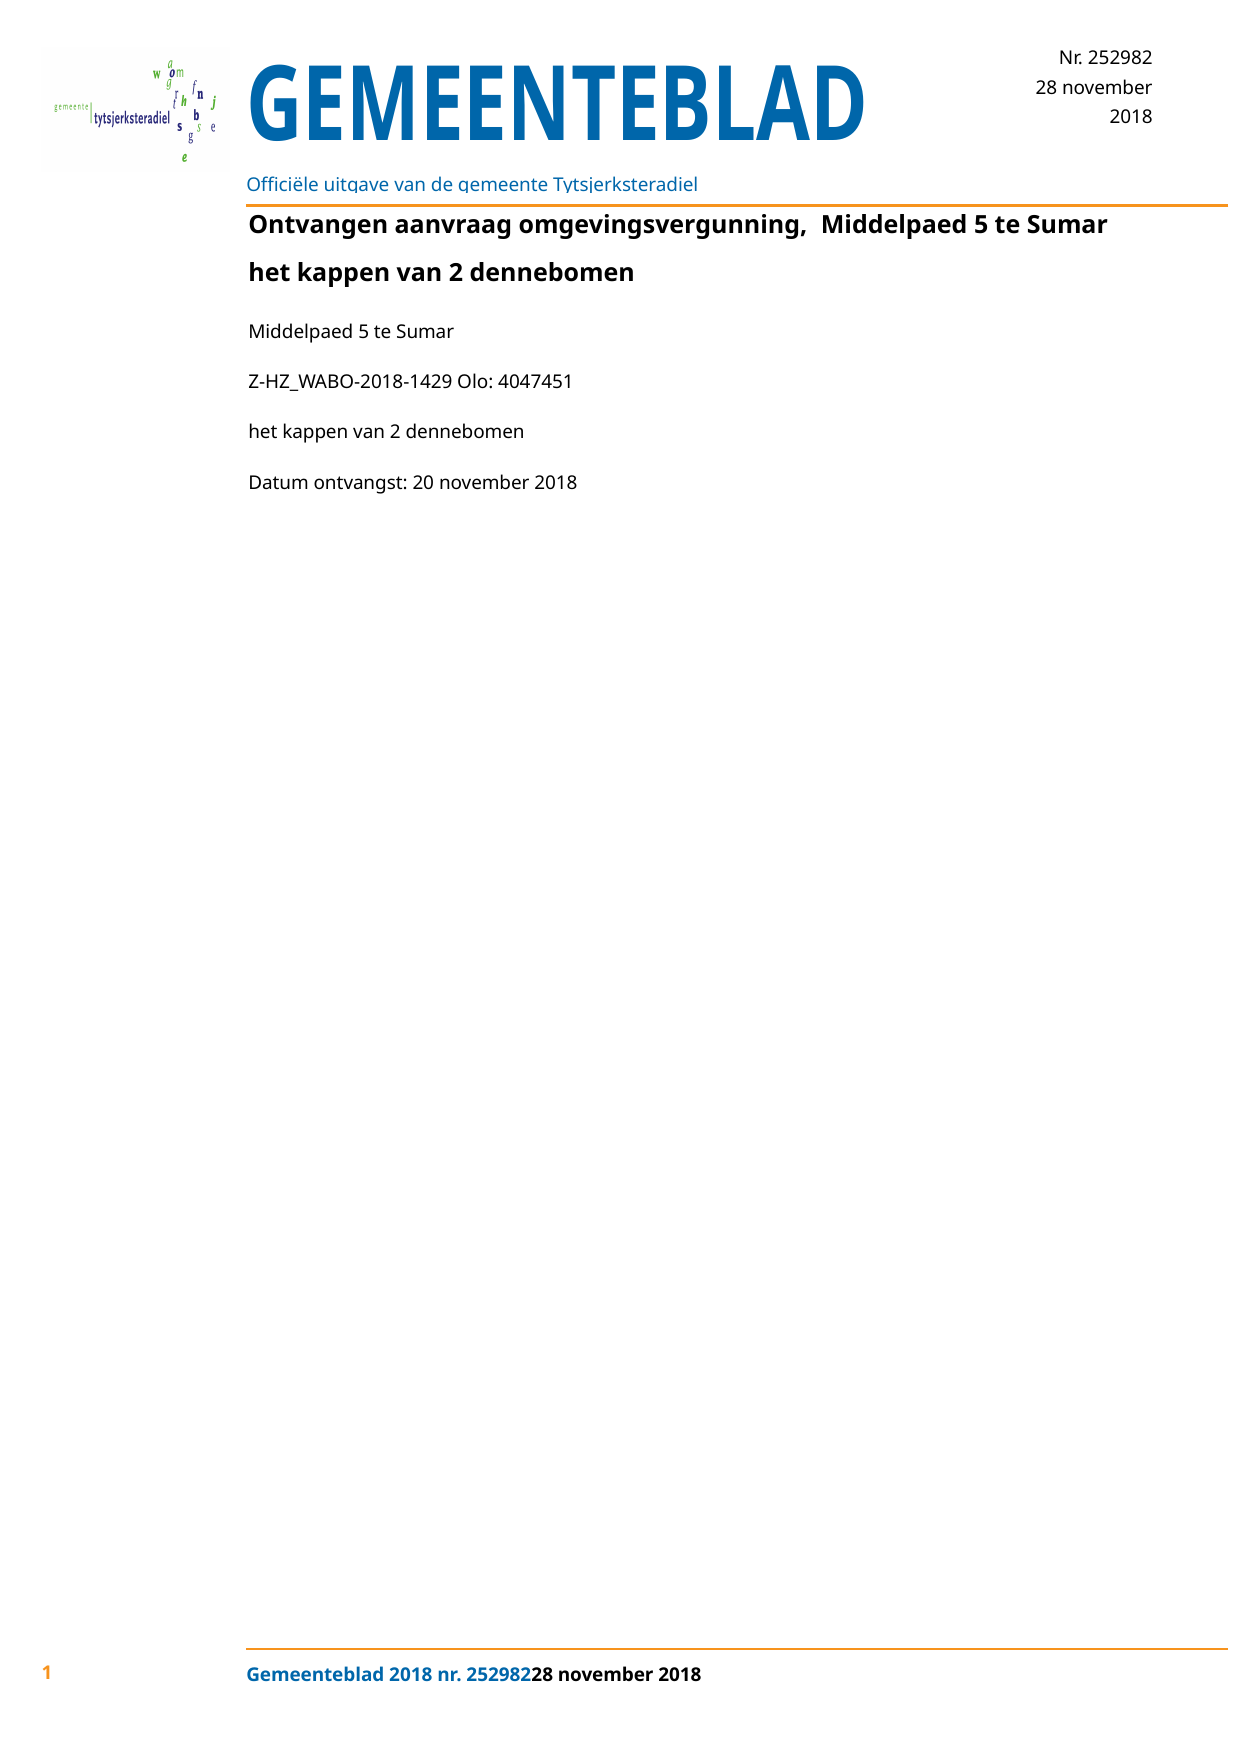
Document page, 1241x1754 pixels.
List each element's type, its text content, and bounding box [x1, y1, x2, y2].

text Datum ontvangst: 20 november 2018 [248, 469, 1152, 495]
text Ontvangen aanvraag omgevingsvergunning, Middelpaed 5 te Sumar het kappen van 2 dennebomen [248, 207, 1152, 288]
picture [41, 47, 231, 172]
text Z-HZ_WABO-2018-1429 Olo: 4047451 [248, 368, 1152, 394]
text het kappen van 2 dennebomen [248, 419, 1152, 444]
text Middelpaed 5 te Sumar [248, 318, 1152, 344]
